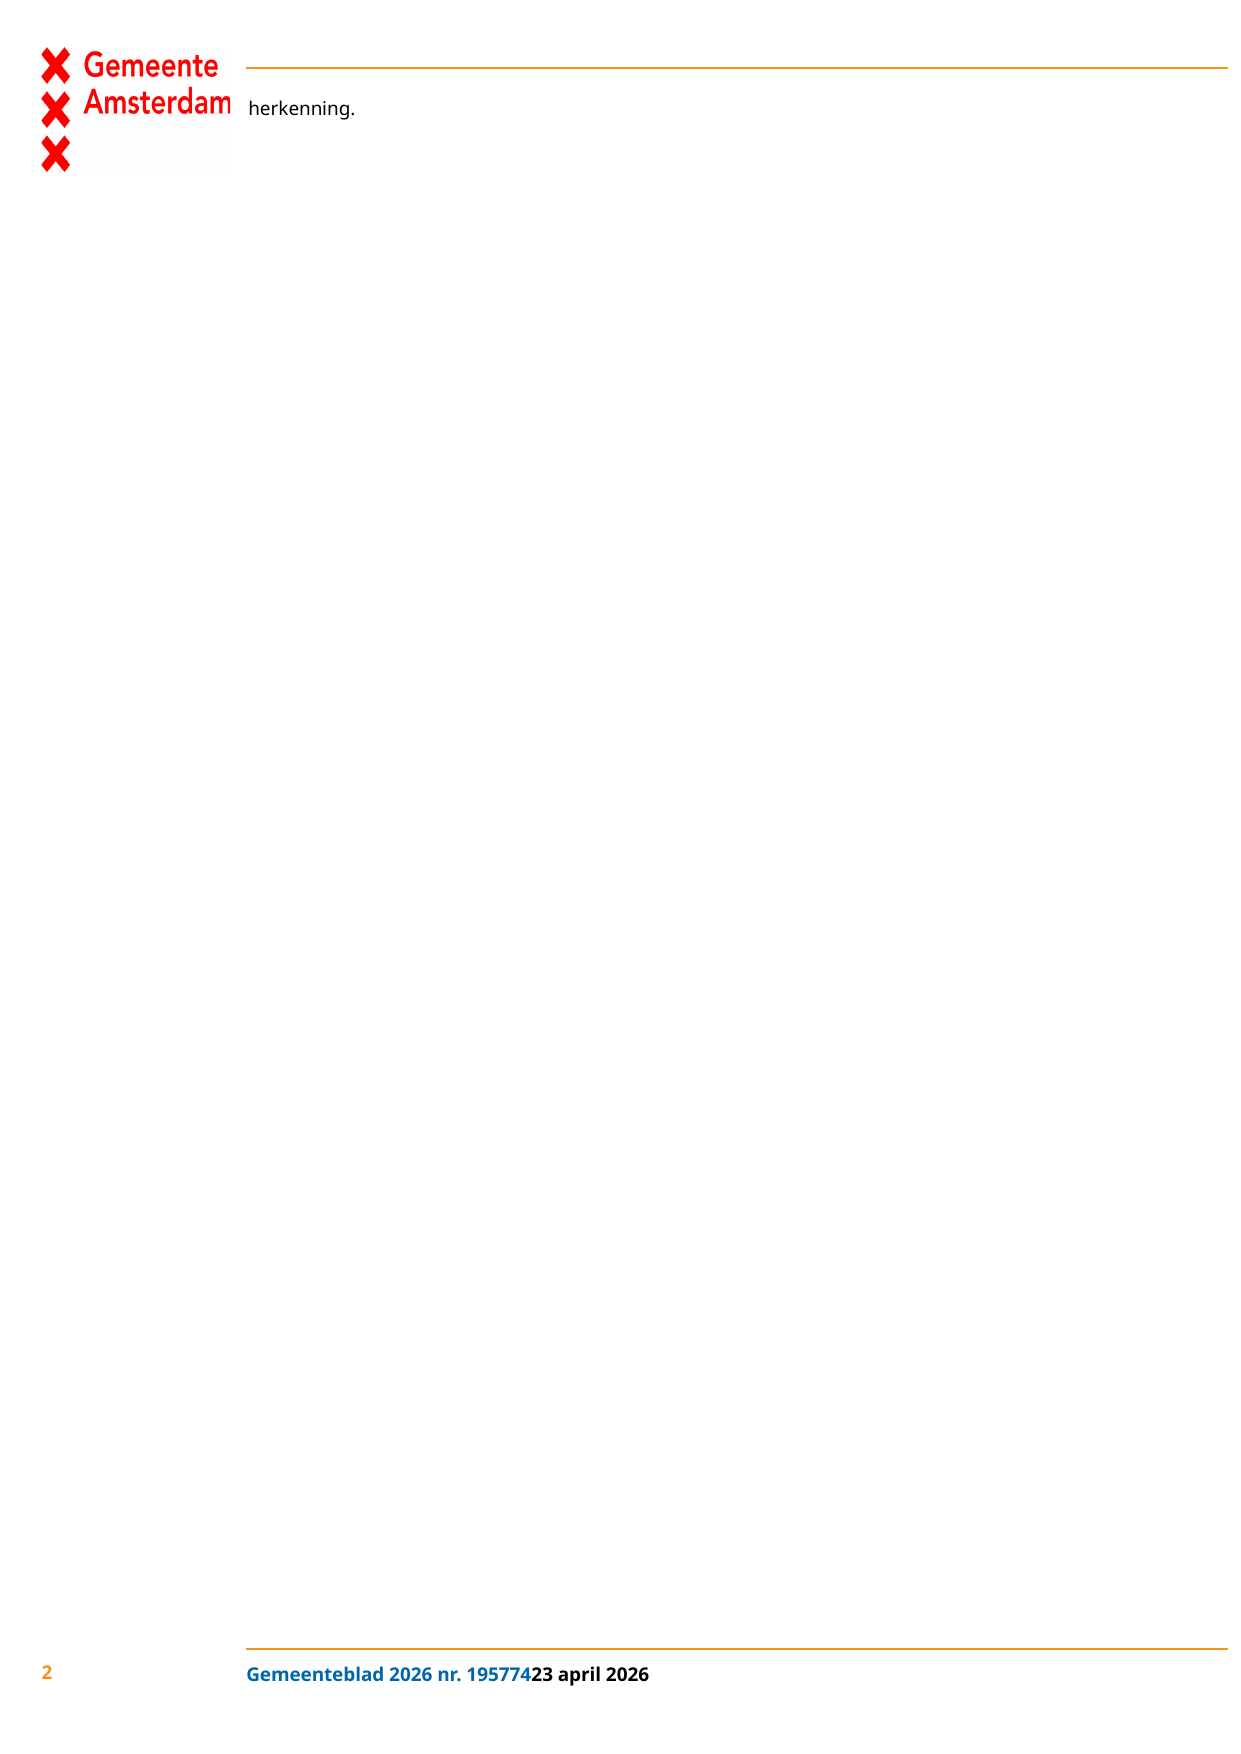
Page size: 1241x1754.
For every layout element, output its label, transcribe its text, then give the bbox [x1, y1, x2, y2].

picture [41, 47, 231, 172]
text herkenning. [248, 95, 1152, 121]
